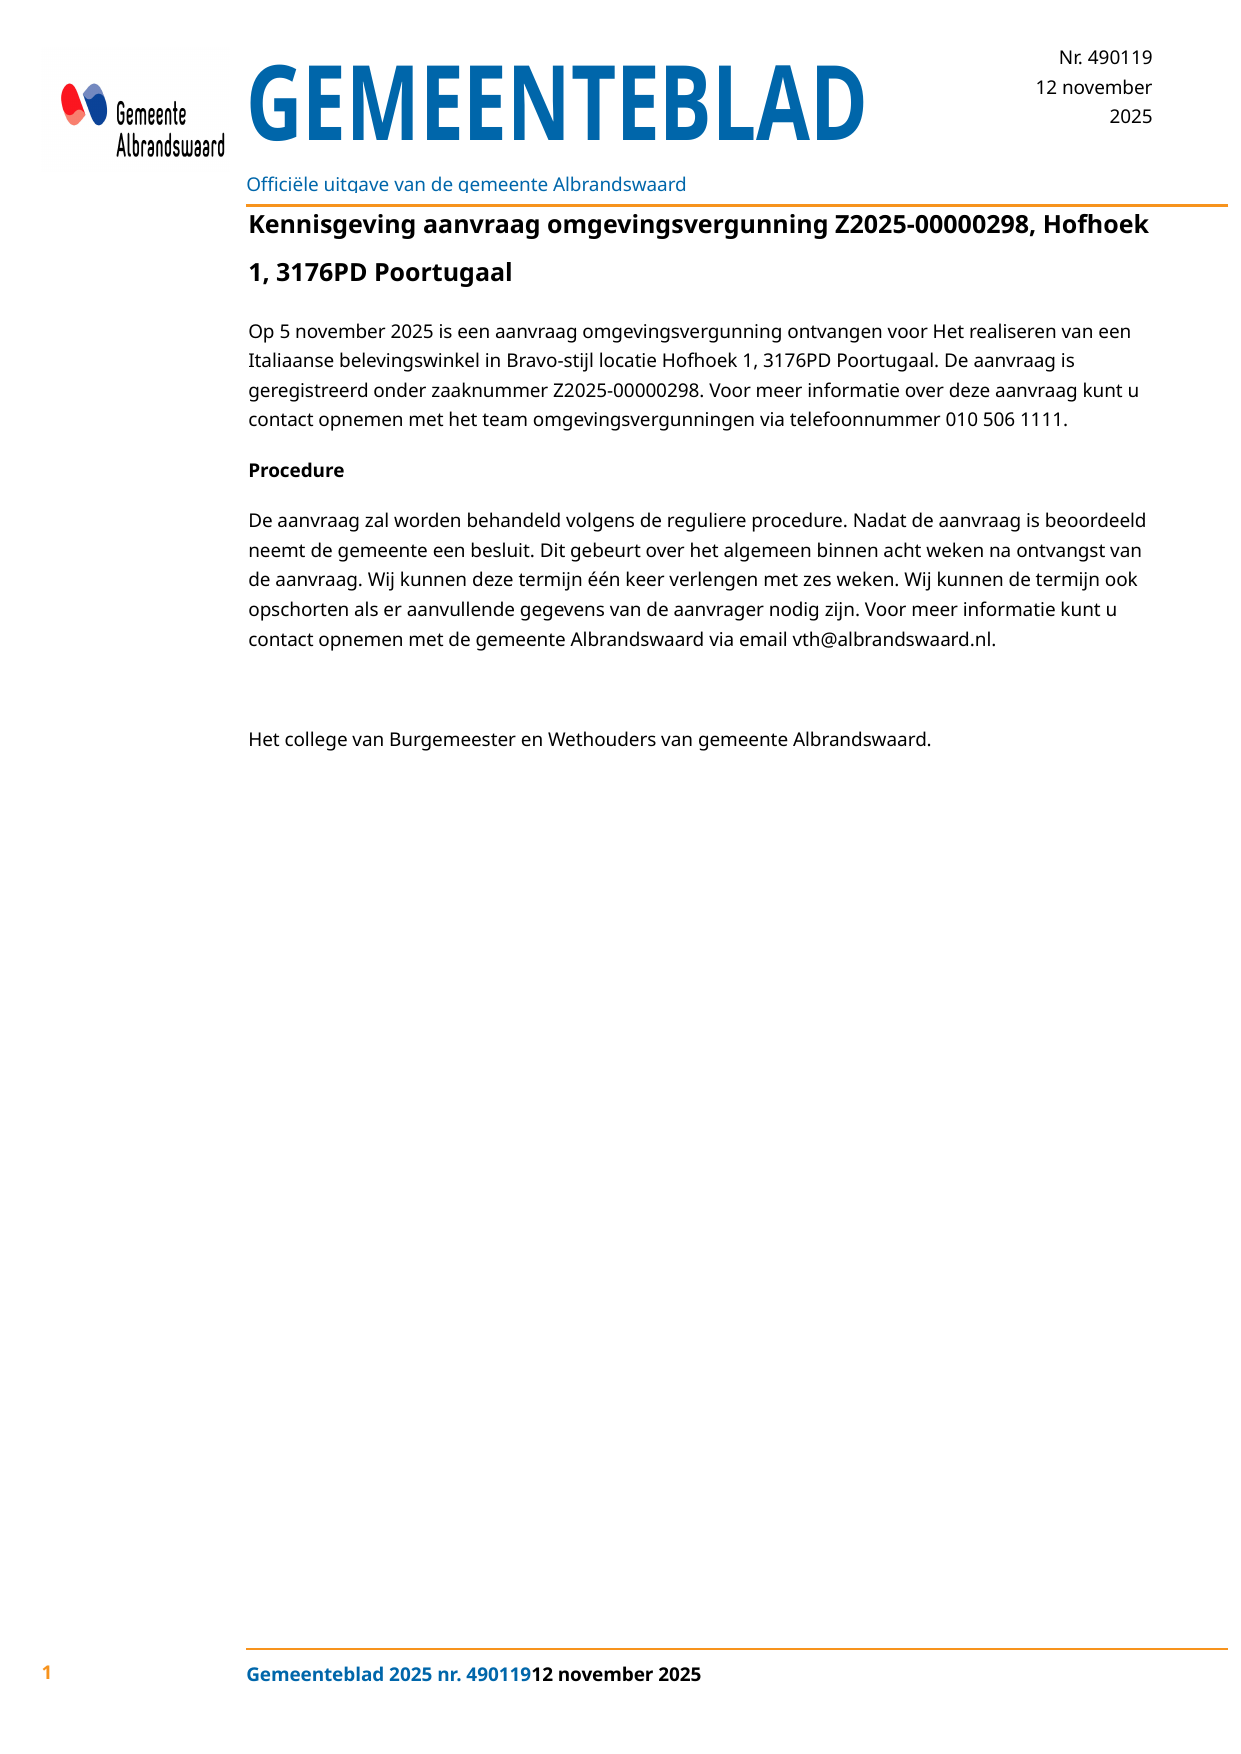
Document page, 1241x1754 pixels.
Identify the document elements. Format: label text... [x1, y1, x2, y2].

picture [41, 47, 231, 172]
text Op 5 november 2025 is een aanvraag omgevingsvergunning ontvangen voor Het realiseren van een Italiaanse belevingswinkel in Bravo-stijl locatie Hofhoek 1, 3176PD Poortugaal. De aanvraag is geregistreerd onder zaaknummer Z2025-00000298. Voor meer informatie over deze aanvraag kunt u contact opnemen met het team omgevingsvergunningen via telefoonnummer 010 506 1111. [248, 318, 1152, 432]
text Kennisgeving aanvraag omgevingsvergunning Z2025-00000298, Hofhoek 1, 3176PD Poortugaal [248, 207, 1152, 288]
text Het college van Burgemeester en Wethouders van gemeente Albrandswaard. [248, 727, 1152, 752]
text Procedure [248, 457, 1152, 483]
text De aanvraag zal worden behandeld volgens de reguliere procedure. Nadat de aanvraag is beoordeeld neemt de gemeente een besluit. Dit gebeurt over het algemeen binnen acht weken na ontvangst van de aanvraag. Wij kunnen deze termijn één keer verlengen met zes weken. Wij kunnen de termijn ook opschorten als er aanvullende gegevens van de aanvrager nodig zijn. Voor meer informatie kunt u contact opnemen met de gemeente Albrandswaard via email vth@albrandswaard.nl. [248, 507, 1152, 652]
